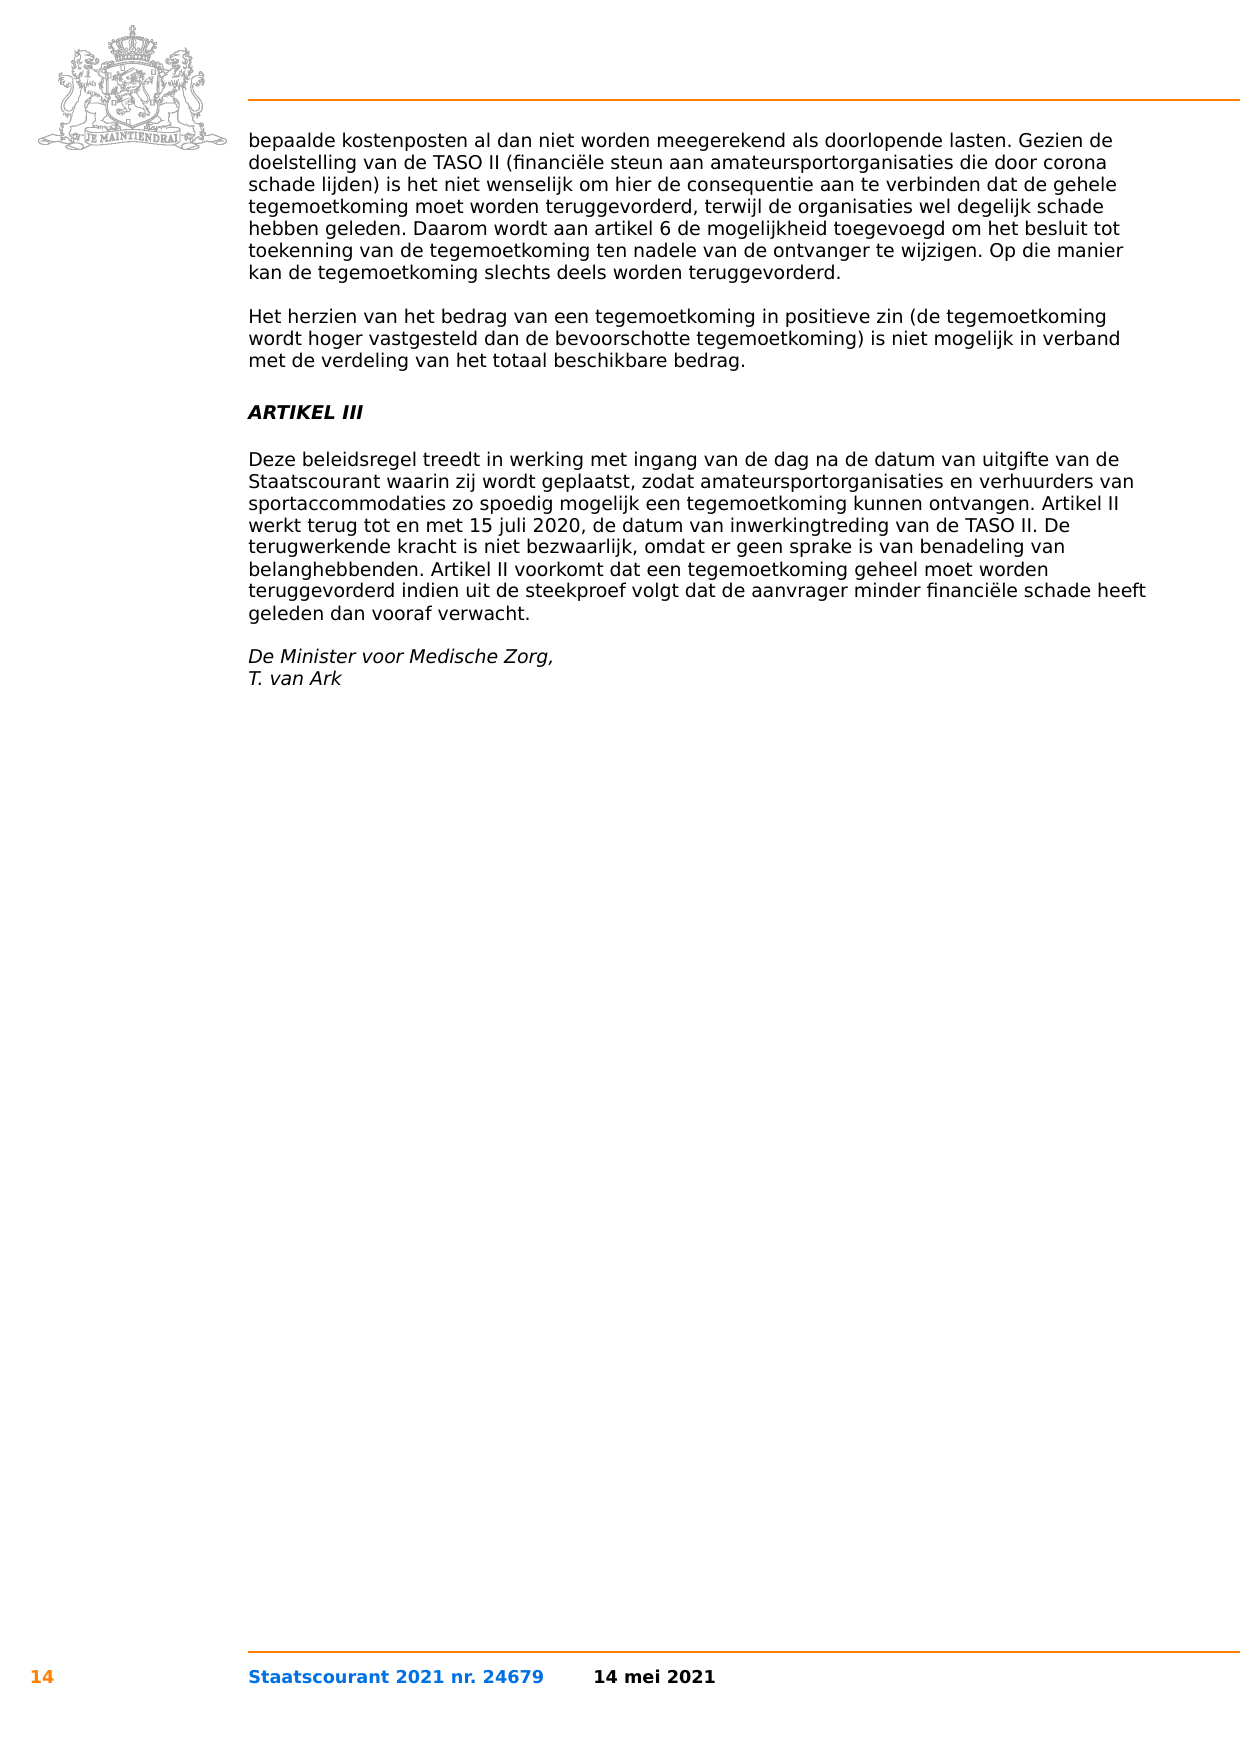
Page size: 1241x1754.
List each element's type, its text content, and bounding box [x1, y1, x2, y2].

picture [38, 25, 227, 150]
subtitle ARTIKEL III [248, 402, 1163, 423]
text Het herzien van het bedrag van een tegemoetkoming in positieve zin (de tegemoetkoming wordt hoger vastgesteld dan de bevoorschotte tegemoetkoming) is niet mogelijk in verband met de verdeling van het totaal beschikbare bedrag. [248, 306, 1163, 372]
text Deze beleidsregel treedt in werking met ingang van de dag na de datum van uitgifte van de Staatscourant waarin zij wordt geplaatst, zodat amateursportorganisaties en verhuurders van sportaccommodaties zo spoedig mogelijk een tegemoetkoming kunnen ontvangen. Artikel II werkt terug tot en met 15 juli 2020, de datum van inwerkingtreding van de TASO II. De terugwerkende kracht is niet bezwaarlijk, omdat er geen sprake is van benadeling van belanghebbenden. Artikel II voorkomt dat een tegemoetkoming geheel moet worden teruggevorderd indien uit de steekproef volgt dat de aanvrager minder financiële schade heeft geleden dan vooraf verwacht. [248, 448, 1163, 624]
text bepaalde kostenposten al dan niet worden meegerekend als doorlopende lasten. Gezien de doelstelling van de TASO II (financiële steun aan amateursportorganisaties die door corona schade lijden) is het niet wenselijk om hier de consequentie aan te verbinden dat de gehele tegemoetkoming moet worden teruggevorderd, terwijl de organisaties wel degelijk schade hebben geleden. Daarom wordt aan artikel 6 de mogelijkheid toegevoegd om het besluit tot toekenning van de tegemoetkoming ten nadele van de ontvanger te wijzigen. Op die manier kan de tegemoetkoming slechts deels worden teruggevorderd. [248, 130, 1163, 284]
text De Minister voor Medische Zorg, T. van Ark [248, 646, 1163, 690]
